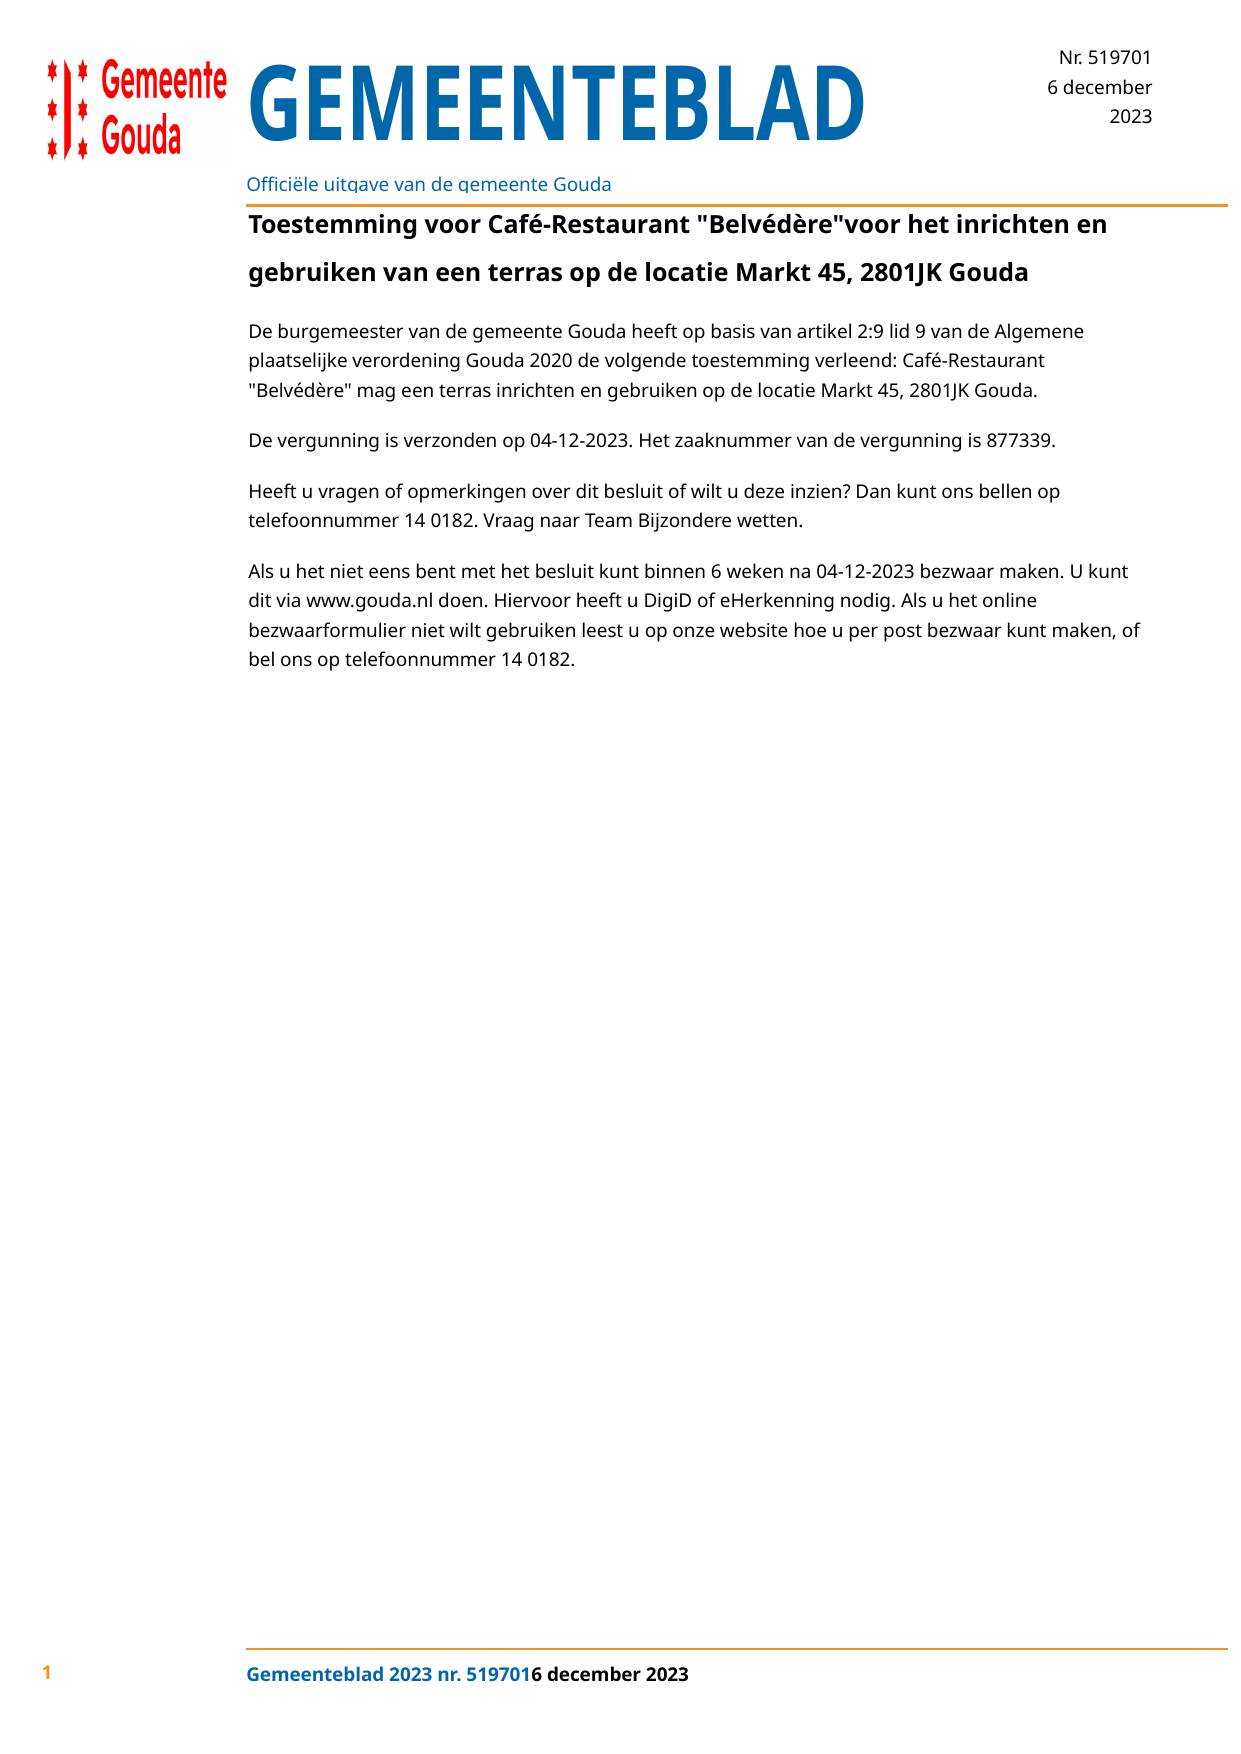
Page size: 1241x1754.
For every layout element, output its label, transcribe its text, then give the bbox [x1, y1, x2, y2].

text De vergunning is verzonden op 04-12-2023. Het zaaknummer van de vergunning is 877339. [248, 427, 1152, 453]
text Toestemming voor Café-Restaurant "Belvédère"voor het inrichten en gebruiken van een terras op de locatie Markt 45, 2801JK Gouda [248, 207, 1152, 288]
text De burgemeester van de gemeente Gouda heeft op basis van artikel 2:9 lid 9 van de Algemene plaatselijke verordening Gouda 2020 de volgende toestemming verleend: Café-Restaurant "Belvédère" mag een terras inrichten en gebruiken op de locatie Markt 45, 2801JK Gouda. [248, 318, 1152, 403]
text Als u het niet eens bent met het besluit kunt binnen 6 weken na 04-12-2023 bezwaar maken. U kunt dit via www.gouda.nl doen. Hiervoor heeft u DigiD of eHerkenning nodig. Als u het online bezwaarformulier niet wilt gebruiken leest u op onze website hoe u per post bezwaar kunt maken, of bel ons op telefoonnummer 14 0182. [248, 558, 1152, 672]
picture [41, 47, 231, 172]
text Heeft u vragen of opmerkingen over dit besluit of wilt u deze inzien? Dan kunt ons bellen op telefoonnummer 14 0182. Vraag naar Team Bijzondere wetten. [248, 478, 1152, 533]
